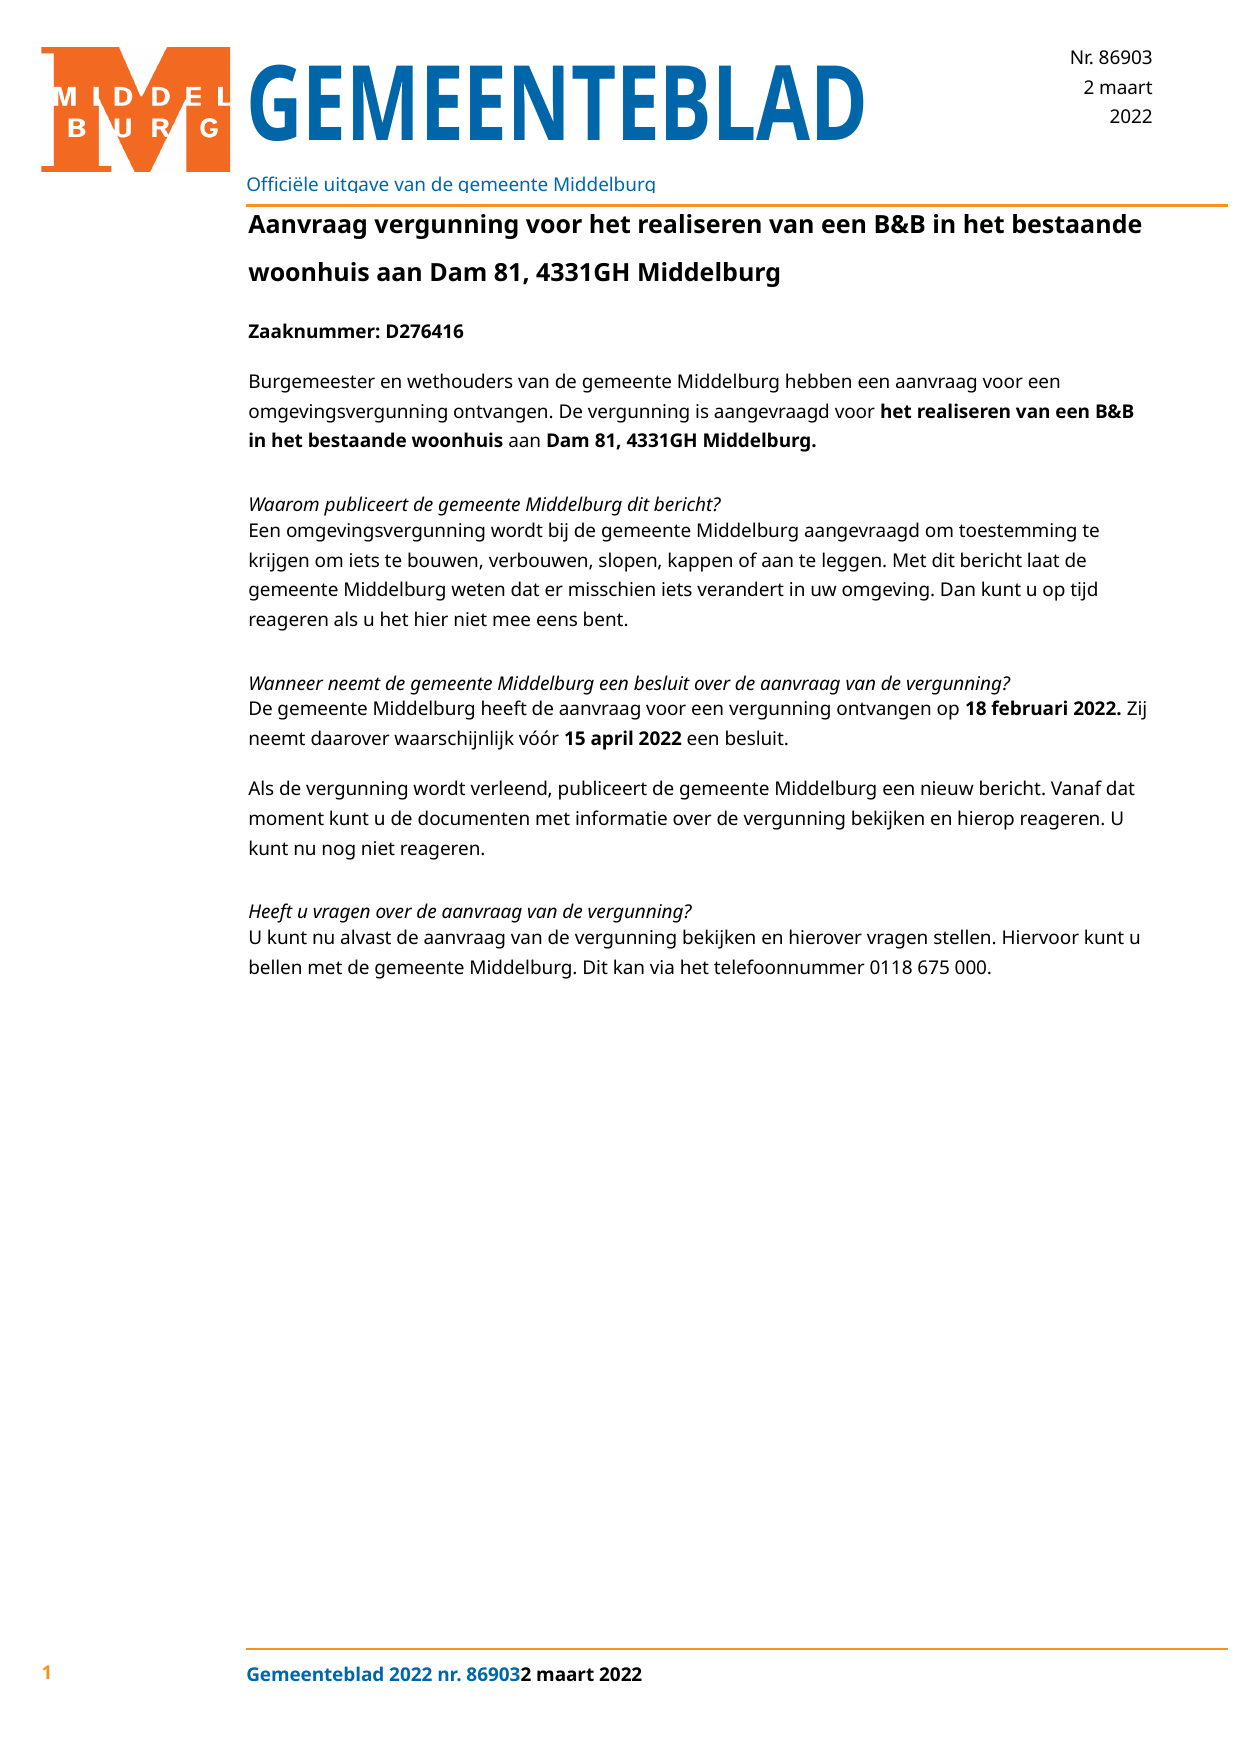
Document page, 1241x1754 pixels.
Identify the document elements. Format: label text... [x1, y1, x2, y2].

text Zaaknummer: D276416 [248, 318, 1152, 344]
picture [41, 47, 231, 172]
text Waarom publiceert de gemeente Middelburg dit bericht? [248, 491, 1152, 517]
text Wanneer neemt de gemeente Middelburg een besluit over de aanvraag van de vergunning? [248, 670, 1152, 696]
text Aanvraag vergunning voor het realiseren van een B&B in het bestaande woonhuis aan Dam 81, 4331GH Middelburg [248, 207, 1152, 288]
text Een omgevingsvergunning wordt bij de gemeente Middelburg aangevraagd om toestemming te krijgen om iets te bouwen, verbouwen, slopen, kappen of aan te leggen. Met dit bericht laat de gemeente Middelburg weten dat er misschien iets verandert in uw omgeving. Dan kunt u op tijd reageren als u het hier niet mee eens bent. [248, 517, 1152, 632]
text Als de vergunning wordt verleend, publiceert de gemeente Middelburg een nieuw bericht. Vanaf dat moment kunt u de documenten met informatie over de vergunning bekijken en hierop reageren. U kunt nu nog niet reageren. [248, 776, 1152, 861]
text Burgemeester en wethouders van de gemeente Middelburg hebben een aanvraag voor een omgevingsvergunning ontvangen. De vergunning is aangevraagd voor het realiseren van een B&B in het bestaande woonhuis aan Dam 81, 4331GH Middelburg. [248, 368, 1152, 453]
text U kunt nu alvast de aanvraag van de vergunning bekijken en hierover vragen stellen. Hiervoor kunt u bellen met de gemeente Middelburg. Dit kan via het telefoonnummer 0118 675 000. [248, 924, 1152, 980]
text De gemeente Middelburg heeft de aanvraag voor een vergunning ontvangen op 18 februari 2022. Zij neemt daarover waarschijnlijk vóór 15 april 2022 een besluit. [248, 696, 1152, 751]
text Heeft u vragen over de aanvraag van de vergunning? [248, 899, 1152, 924]
